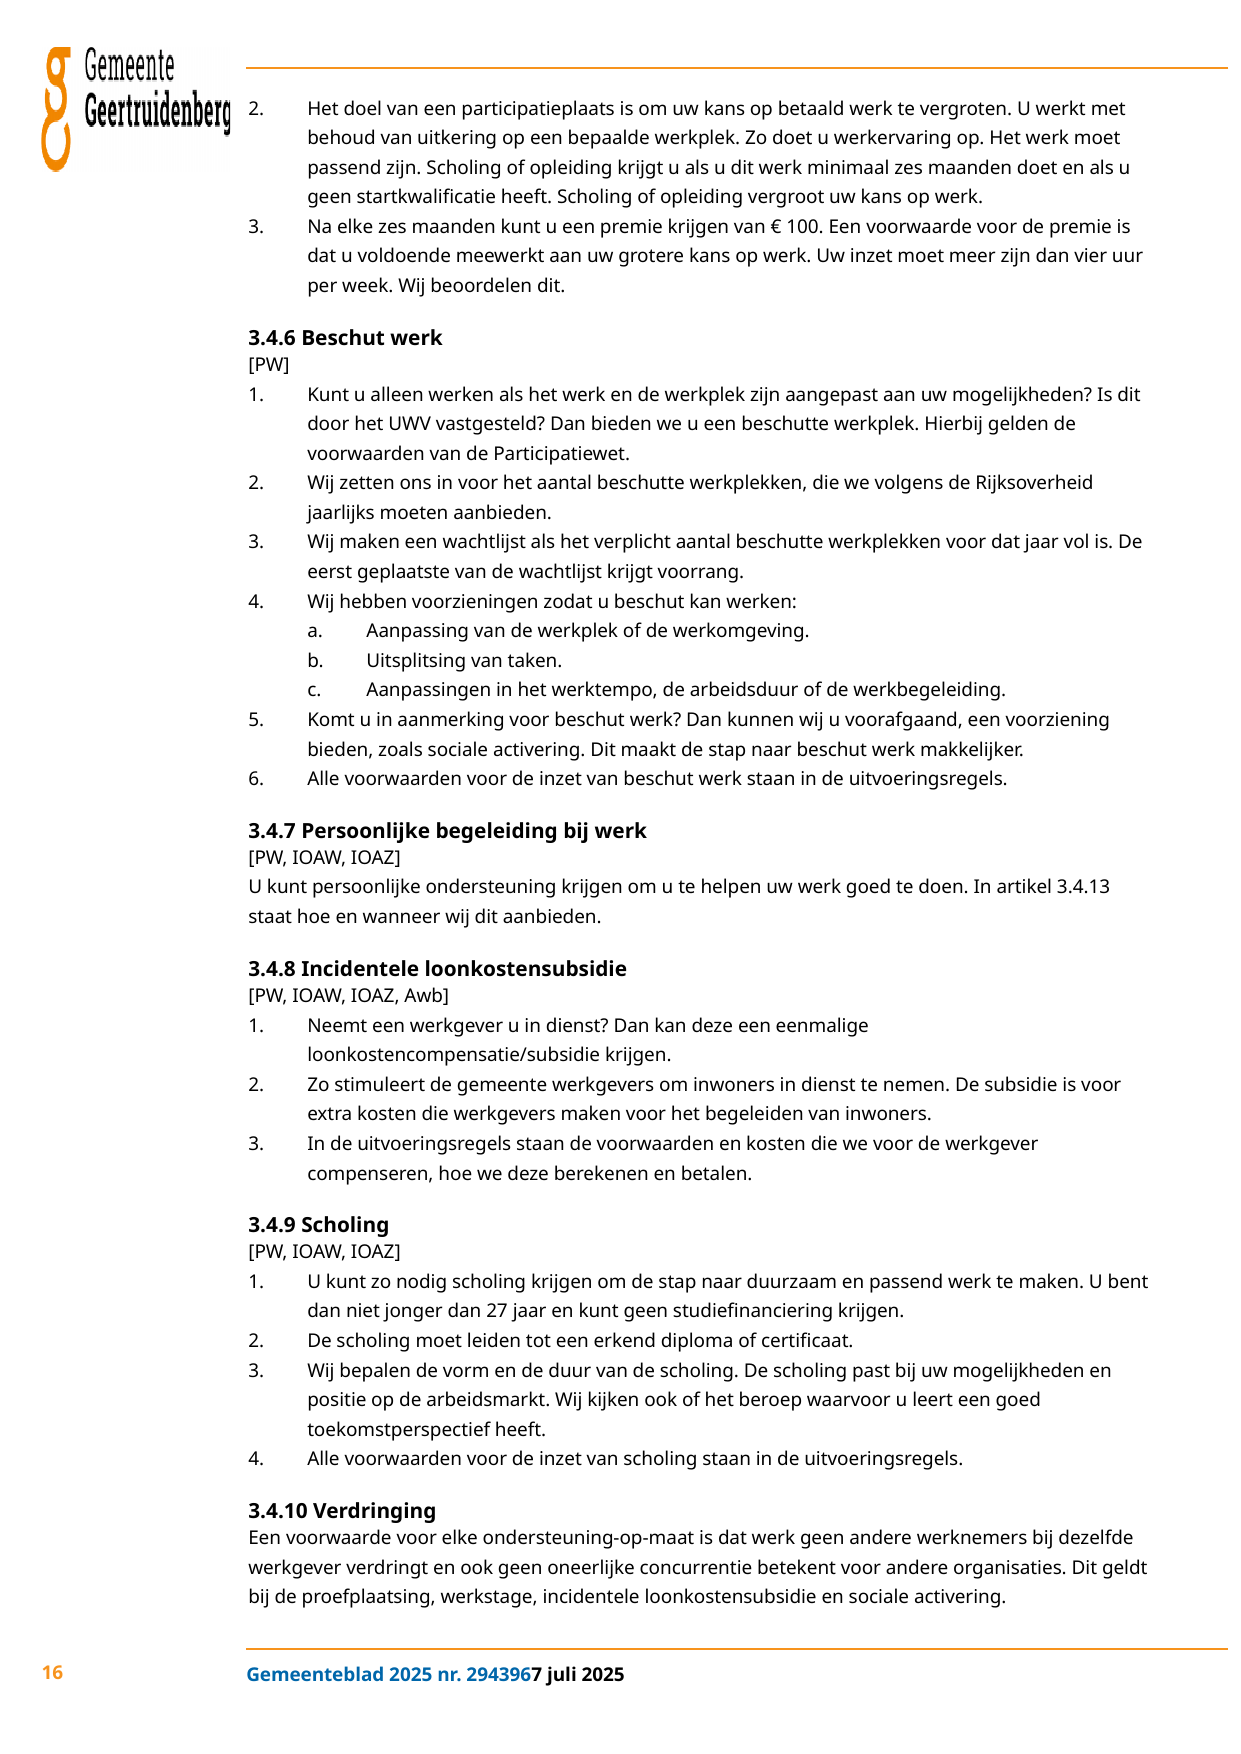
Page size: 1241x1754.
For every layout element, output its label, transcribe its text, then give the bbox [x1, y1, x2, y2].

text 3.4.6 Beschut werk [248, 323, 1152, 351]
text [PW, IOAW, IOAZ] [248, 844, 1152, 870]
list Alle voorwaarden voor de inzet van beschut werk staan in de uitvoeringsregels. [248, 765, 1152, 791]
list Wij bepalen de vorm en de duur van de scholing. De scholing past bij uw mogelijkheden en positie op de arbeidsmarkt. Wij kijken ook of het beroep waarvoor u leert een goed toekomstperspectief heeft. [248, 1357, 1152, 1442]
list Aanpassing van de werkplek of de werkomgeving. [307, 617, 1152, 643]
list Het doel van een participatieplaats is om uw kans op betaald werk te vergroten. U werkt met behoud van uitkering op een bepaalde werkplek. Zo doet u werkervaring op. Het werk moet passend zijn. Scholing of opleiding krijgt u als u dit werk minimaal zes maanden doet en als u geen startkwalificatie heeft. Scholing of opleiding vergroot uw kans op werk. [248, 95, 1152, 209]
list Komt u in aanmerking voor beschut werk? Dan kunnen wij u voorafgaand, een voorziening bieden, zoals sociale activering. Dit maakt de stap naar beschut werk makkelijker. [248, 706, 1152, 761]
text [PW, IOAW, IOAZ, Awb] [248, 982, 1152, 1008]
text [PW, IOAW, IOAZ] [248, 1238, 1152, 1264]
text 3.4.10 Verdringing [248, 1496, 1152, 1524]
list De scholing moet leiden tot een erkend diploma of certificaat. [248, 1327, 1152, 1353]
list Aanpassingen in het werktempo, de arbeidsduur of de werkbegeleiding. [307, 677, 1152, 702]
list U kunt zo nodig scholing krijgen om de stap naar duurzaam en passend werk te maken. U bent dan niet jonger dan 27 jaar en kunt geen studiefinanciering krijgen. [248, 1268, 1152, 1323]
list Neemt een werkgever u in dienst? Dan kan deze een eenmalige loonkostencompensatie/subsidie krijgen. [248, 1012, 1152, 1067]
text 3.4.9 Scholing [248, 1210, 1152, 1238]
text [PW] [248, 351, 1152, 377]
list Uitsplitsing van taken. [307, 647, 1152, 673]
list Wij maken een wachtlijst als het verplicht aantal beschutte werkplekken voor dat jaar vol is. De eerst geplaatste van de wachtlijst krijgt voorrang. [248, 529, 1152, 584]
picture [41, 47, 231, 172]
list Wij zetten ons in voor het aantal beschutte werkplekken, die we volgens de Rijksoverheid jaarlijks moeten aanbieden. [248, 469, 1152, 525]
text 3.4.7 Persoonlijke begeleiding bij werk [248, 816, 1152, 844]
list Na elke zes maanden kunt u een premie krijgen van € 100. Een voorwaarde voor de premie is dat u voldoende meewerkt aan uw grotere kans op werk. Uw inzet moet meer zijn dan vier uur per week. Wij beoordelen dit. [248, 213, 1152, 298]
list Alle voorwaarden voor de inzet van scholing staan in de uitvoeringsregels. [248, 1446, 1152, 1471]
list Zo stimuleert de gemeente werkgevers om inwoners in dienst te nemen. De subsidie is voor extra kosten die werkgevers maken voor het begeleiden van inwoners. [248, 1071, 1152, 1126]
text U kunt persoonlijke ondersteuning krijgen om u te helpen uw werk goed te doen. In artikel 3.4.13 staat hoe en wanneer wij dit aanbieden. [248, 874, 1152, 929]
list Wij hebben voorzieningen zodat u beschut kan werken: [248, 588, 1152, 613]
list Kunt u alleen werken als het werk en de werkplek zijn aangepast aan uw mogelijkheden? Is dit door het UWV vastgesteld? Dan bieden we u een beschutte werkplek. Hierbij gelden de voorwaarden van de Participatiewet. [248, 381, 1152, 466]
text 3.4.8 Incidentele loonkostensubsidie [248, 954, 1152, 982]
text Een voorwaarde voor elke ondersteuning-op-maat is dat werk geen andere werknemers bij dezelfde werkgever verdringt en ook geen oneerlijke concurrentie betekent voor andere organisaties. Dit geldt bij de proefplaatsing, werkstage, incidentele loonkostensubsidie en sociale activering. [248, 1524, 1152, 1609]
list In de uitvoeringsregels staan de voorwaarden en kosten die we voor de werkgever compenseren, hoe we deze berekenen en betalen. [248, 1130, 1152, 1185]
